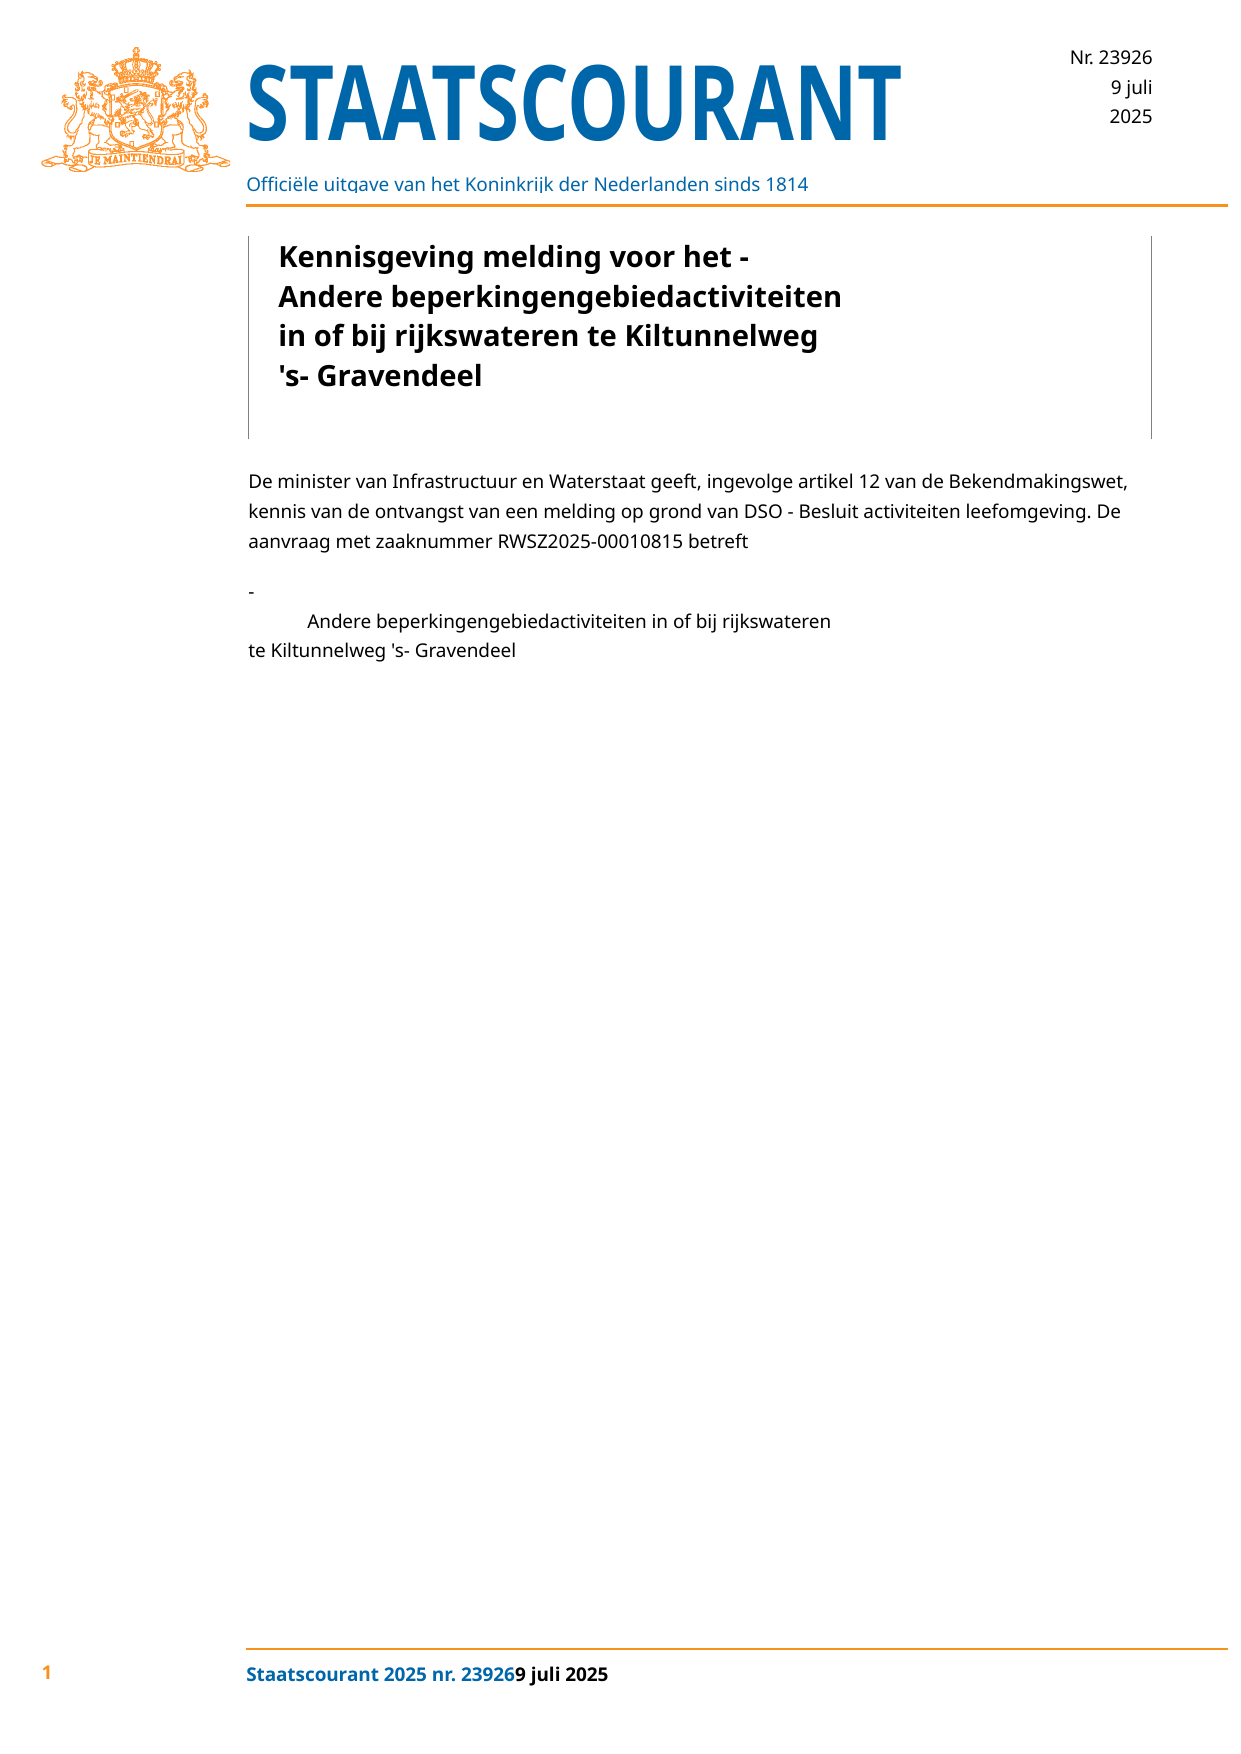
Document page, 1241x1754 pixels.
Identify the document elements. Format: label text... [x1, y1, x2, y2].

text De minister van Infrastructuur en Waterstaat geeft, ingevolge artikel 12 van de Bekendmakingswet, kennis van de ontvangst van een melding op grond van DSO - Besluit activiteiten leefomgeving. De aanvraag met zaaknummer RWSZ2025-00010815 betreft [248, 469, 1152, 553]
picture [41, 47, 231, 172]
list Andere beperkingengebiedactiviteiten in of bij rijkswateren [248, 608, 1152, 633]
table_header Kennisgeving melding voor het -Andere beperkingengebiedactiviteiten in of bij rijkswateren te Kiltunnelweg 's- Gravendeel [249, 236, 850, 439]
picture [912, 236, 1090, 414]
table_header [1090, 236, 1151, 413]
table_header [850, 236, 912, 413]
text te Kiltunnelweg 's- Gravendeel [248, 637, 1152, 663]
table_header [850, 414, 1151, 439]
